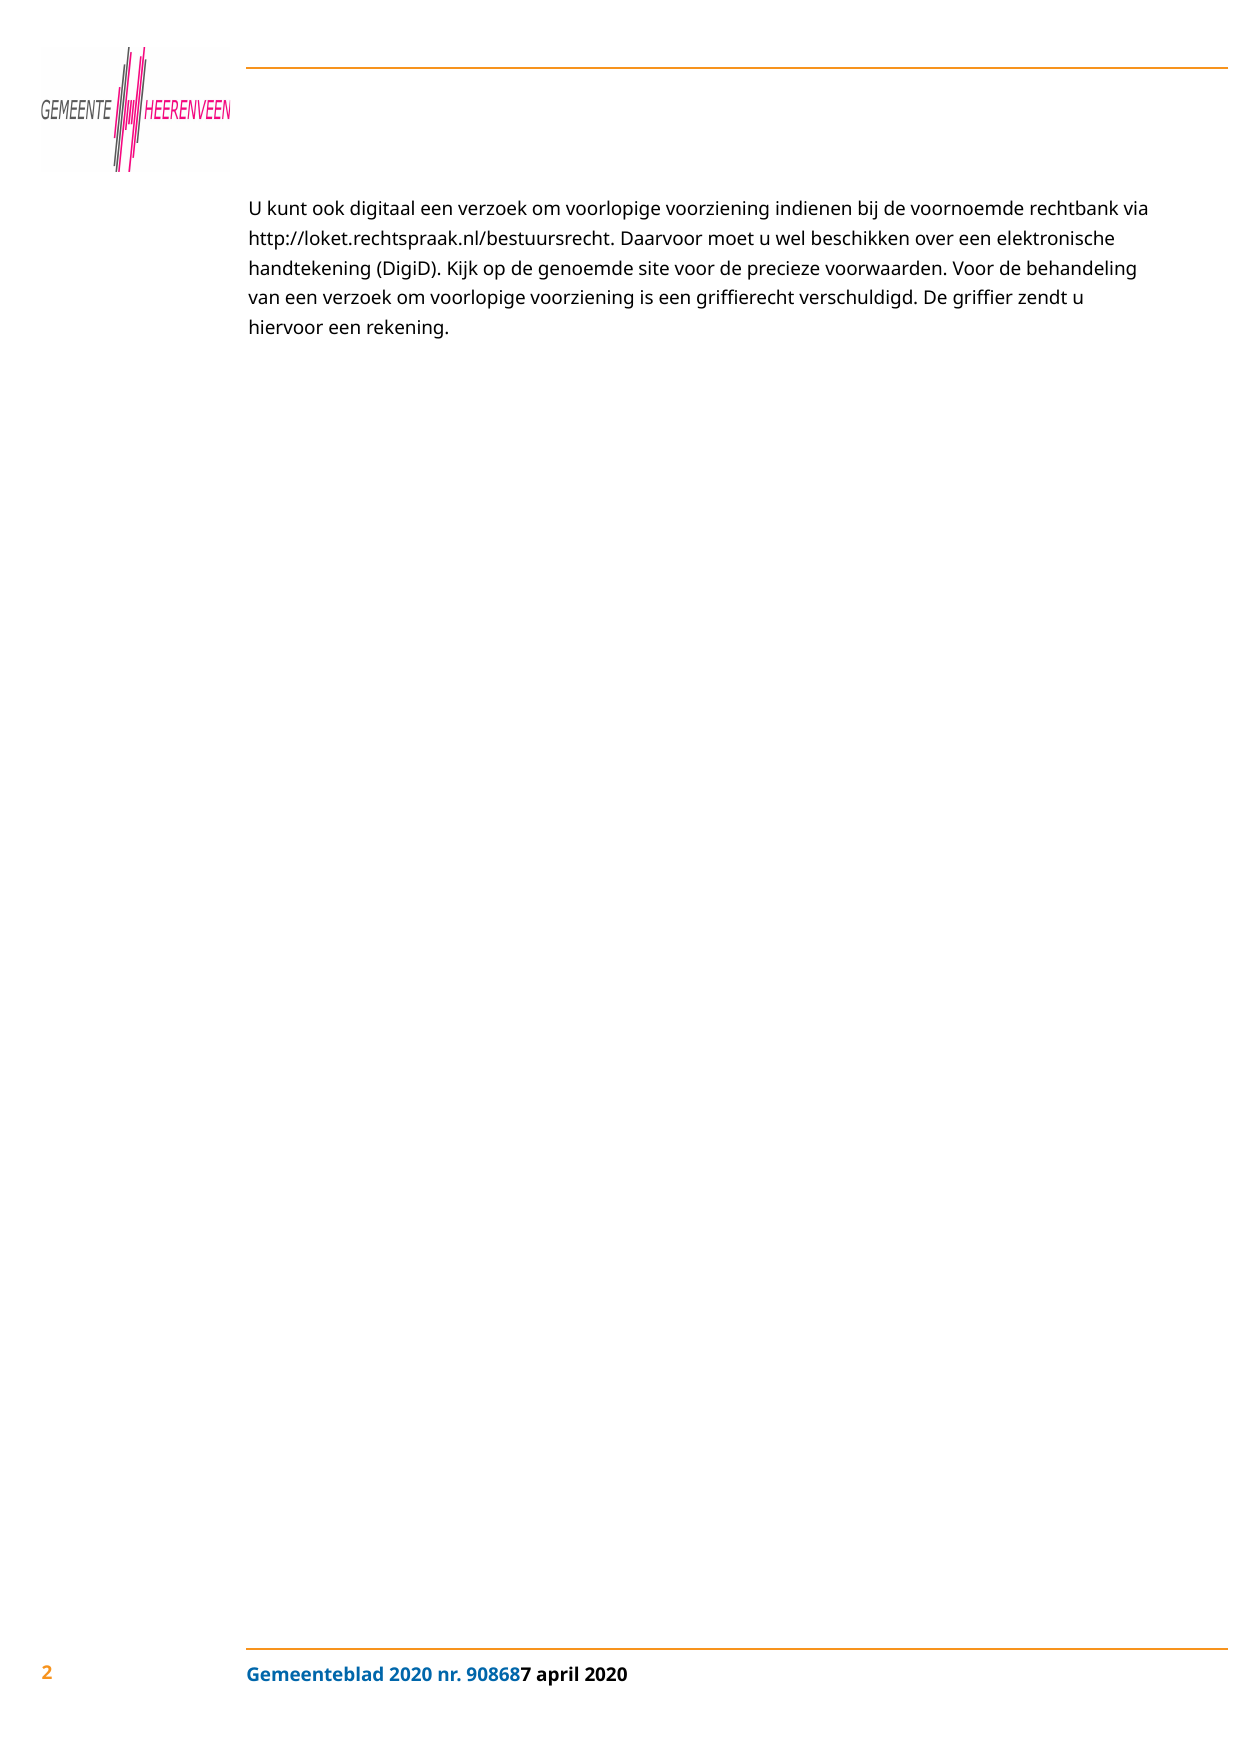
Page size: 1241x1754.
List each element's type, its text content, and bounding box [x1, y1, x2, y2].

text U kunt ook digitaal een verzoek om voorlopige voorziening indienen bij de voornoemde rechtbank via http://loket.rechtspraak.nl/bestuursrecht. Daarvoor moet u wel beschikken over een elektronische handtekening (DigiD). Kijk op de genoemde site voor de precieze voorwaarden. Voor de behandeling van een verzoek om voorlopige voorziening is een griffierecht verschuldigd. De griffier zendt u hiervoor een rekening. [248, 196, 1152, 340]
picture [41, 47, 231, 172]
